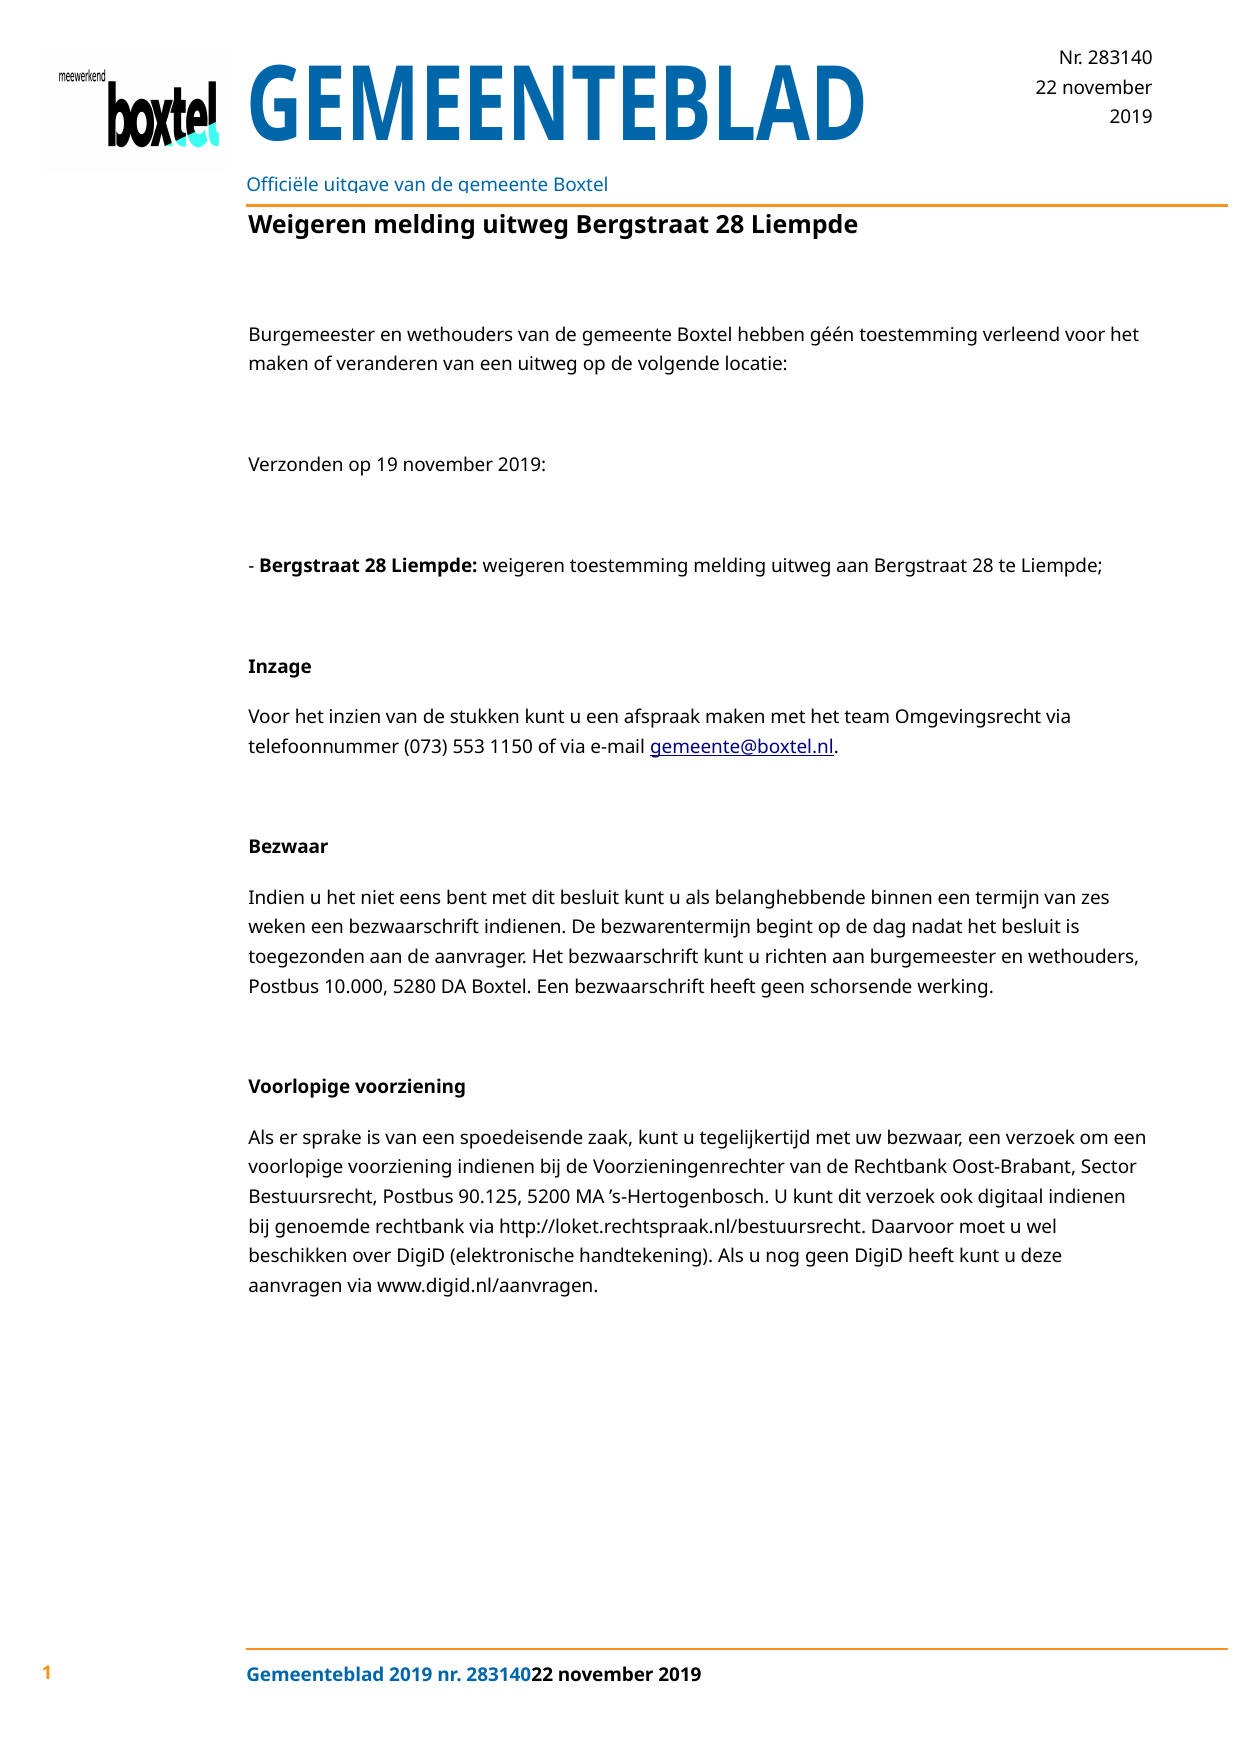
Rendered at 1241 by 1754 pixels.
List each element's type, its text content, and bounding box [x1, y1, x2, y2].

text Inzage [248, 653, 1152, 678]
text - Bergstraat 28 Liempde: weigeren toestemming melding uitweg aan Bergstraat 28 te Liempde; [248, 552, 1152, 578]
text Weigeren melding uitweg Bergstraat 28 Liempde [248, 207, 1152, 241]
text Voorlopige voorziening [248, 1074, 1152, 1099]
text Bezwaar [248, 834, 1152, 859]
text Burgemeester en wethouders van de gemeente Boxtel hebben géén toestemming verleend voor het maken of veranderen van een uitweg op de volgende locatie: [248, 321, 1152, 376]
picture [41, 47, 231, 172]
text Verzonden op 19 november 2019: [248, 451, 1152, 477]
text Indien u het niet eens bent met dit besluit kunt u als belanghebbende binnen een termijn van zes weken een bezwaarschrift indienen. De bezwarentermijn begint op de dag nadat het besluit is toegezonden aan de aanvrager. Het bezwaarschrift kunt u richten aan burgemeester en wethouders, Postbus 10.000, 5280 DA Boxtel. Een bezwaarschrift heeft geen schorsende werking. [248, 884, 1152, 998]
text Voor het inzien van de stukken kunt u een afspraak maken met het team Omgevingsrecht via telefoonnummer (073) 553 1150 of via e-mail gemeente@boxtel.nl. [248, 703, 1152, 758]
text Als er sprake is van een spoedeisende zaak, kunt u tegelijkertijd met uw bezwaar, een verzoek om een voorlopige voorziening indienen bij de Voorzieningenrechter van de Rechtbank Oost-Brabant, Sector Bestuursrecht, Postbus 90.125, 5200 MA ’s-Hertogenbosch. U kunt dit verzoek ook digitaal indienen bij genoemde rechtbank via http://loket.rechtspraak.nl/bestuursrecht. Daarvoor moet u wel beschikken over DigiD (elektronische handtekening). Als u nog geen DigiD heeft kunt u deze aanvragen via www.digid.nl/aanvragen. [248, 1124, 1152, 1298]
